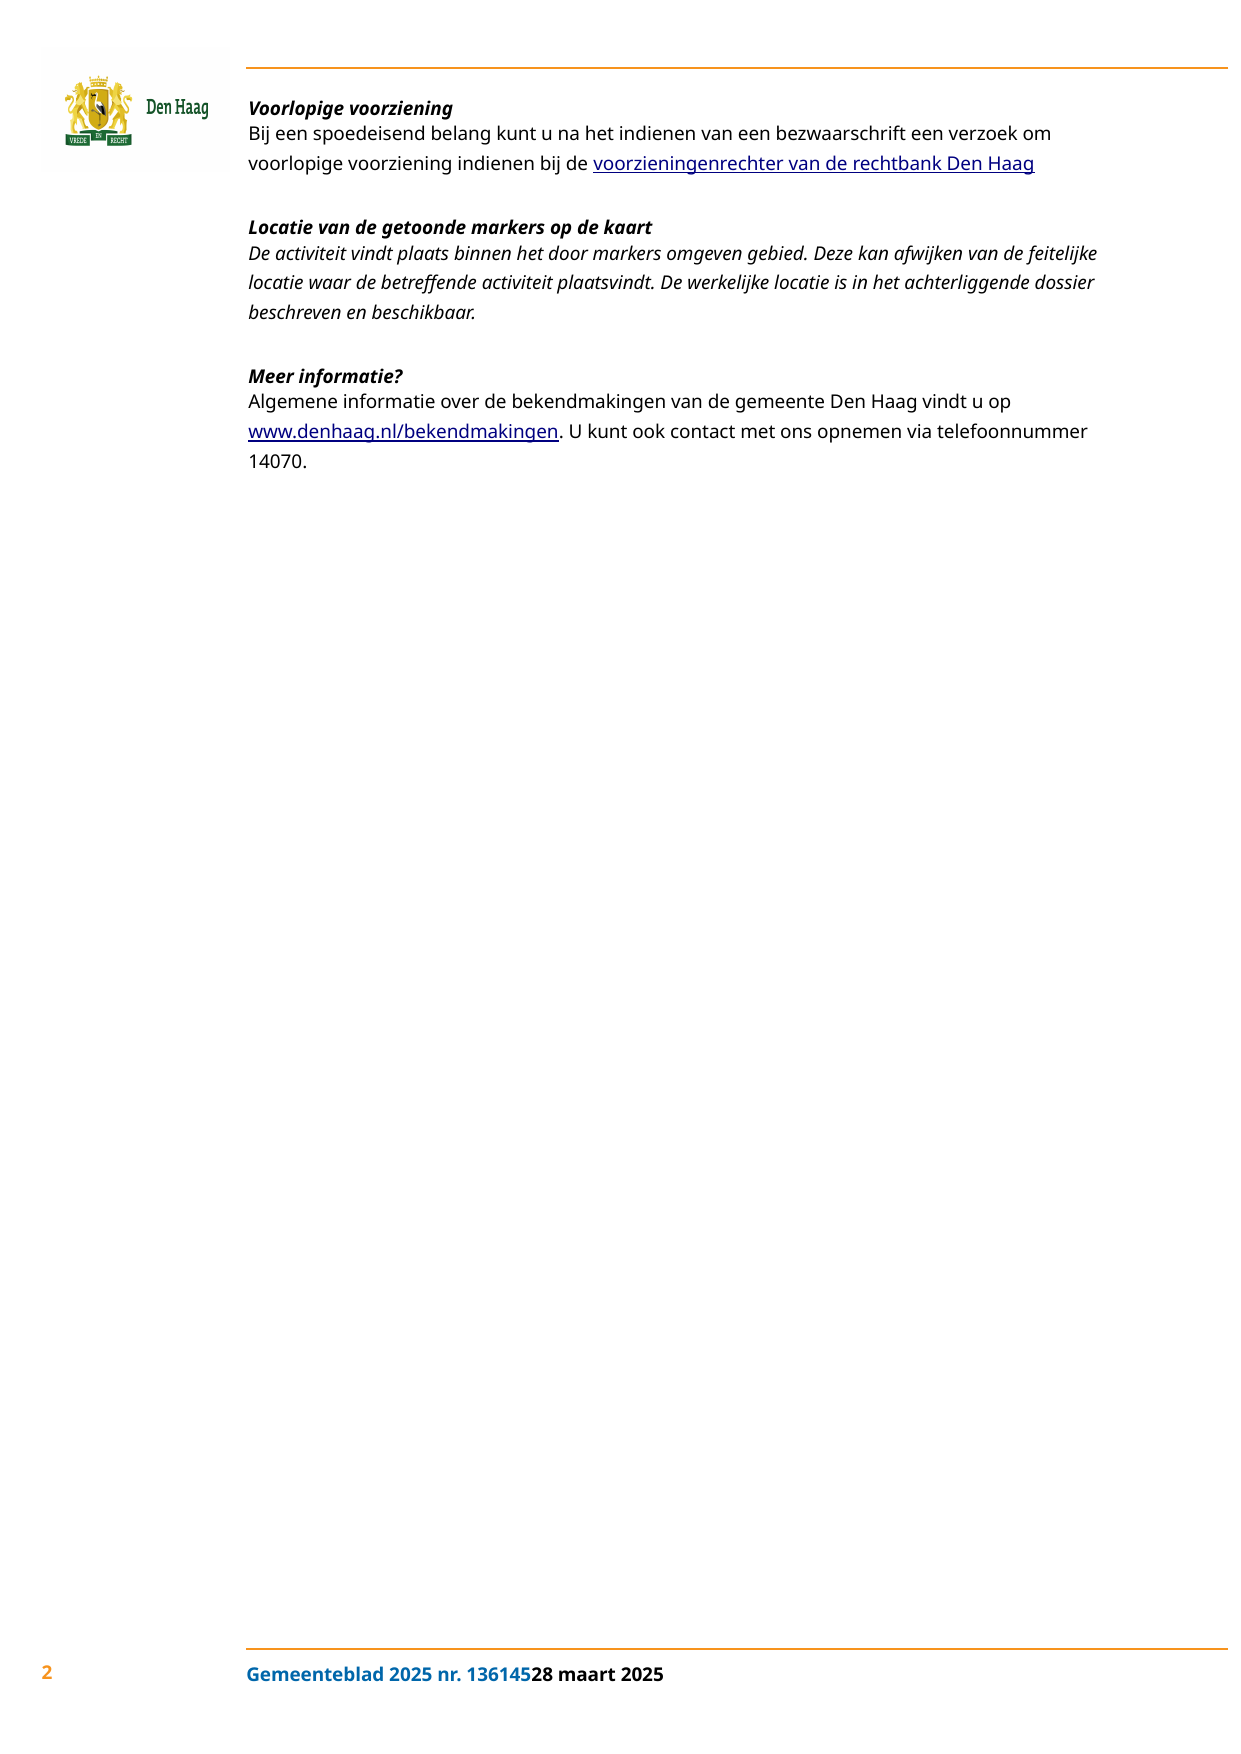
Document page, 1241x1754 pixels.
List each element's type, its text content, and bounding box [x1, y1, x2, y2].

picture [41, 47, 231, 172]
text Bij een spoedeisend belang kunt u na het indienen van een bezwaarschrift een verzoek om voorlopige voorziening indienen bij de voorzieningenrechter van de rechtbank Den Haag [248, 121, 1152, 176]
text De activiteit vindt plaats binnen het door markers omgeven gebied. Deze kan afwijken van de feitelijke locatie waar de betreffende activiteit plaatsvindt. De werkelijke locatie is in het achterliggende dossier beschreven en beschikbaar. [248, 240, 1152, 325]
text Locatie van de getoonde markers op de kaart [248, 214, 1152, 240]
text Voorlopige voorziening [248, 95, 1152, 121]
text Meer informatie? [248, 363, 1152, 389]
text Algemene informatie over de bekendmakingen van de gemeente Den Haag vindt u op www.denhaag.nl/bekendmakingen. U kunt ook contact met ons opnemen via telefoonnummer 14070. [248, 389, 1152, 473]
